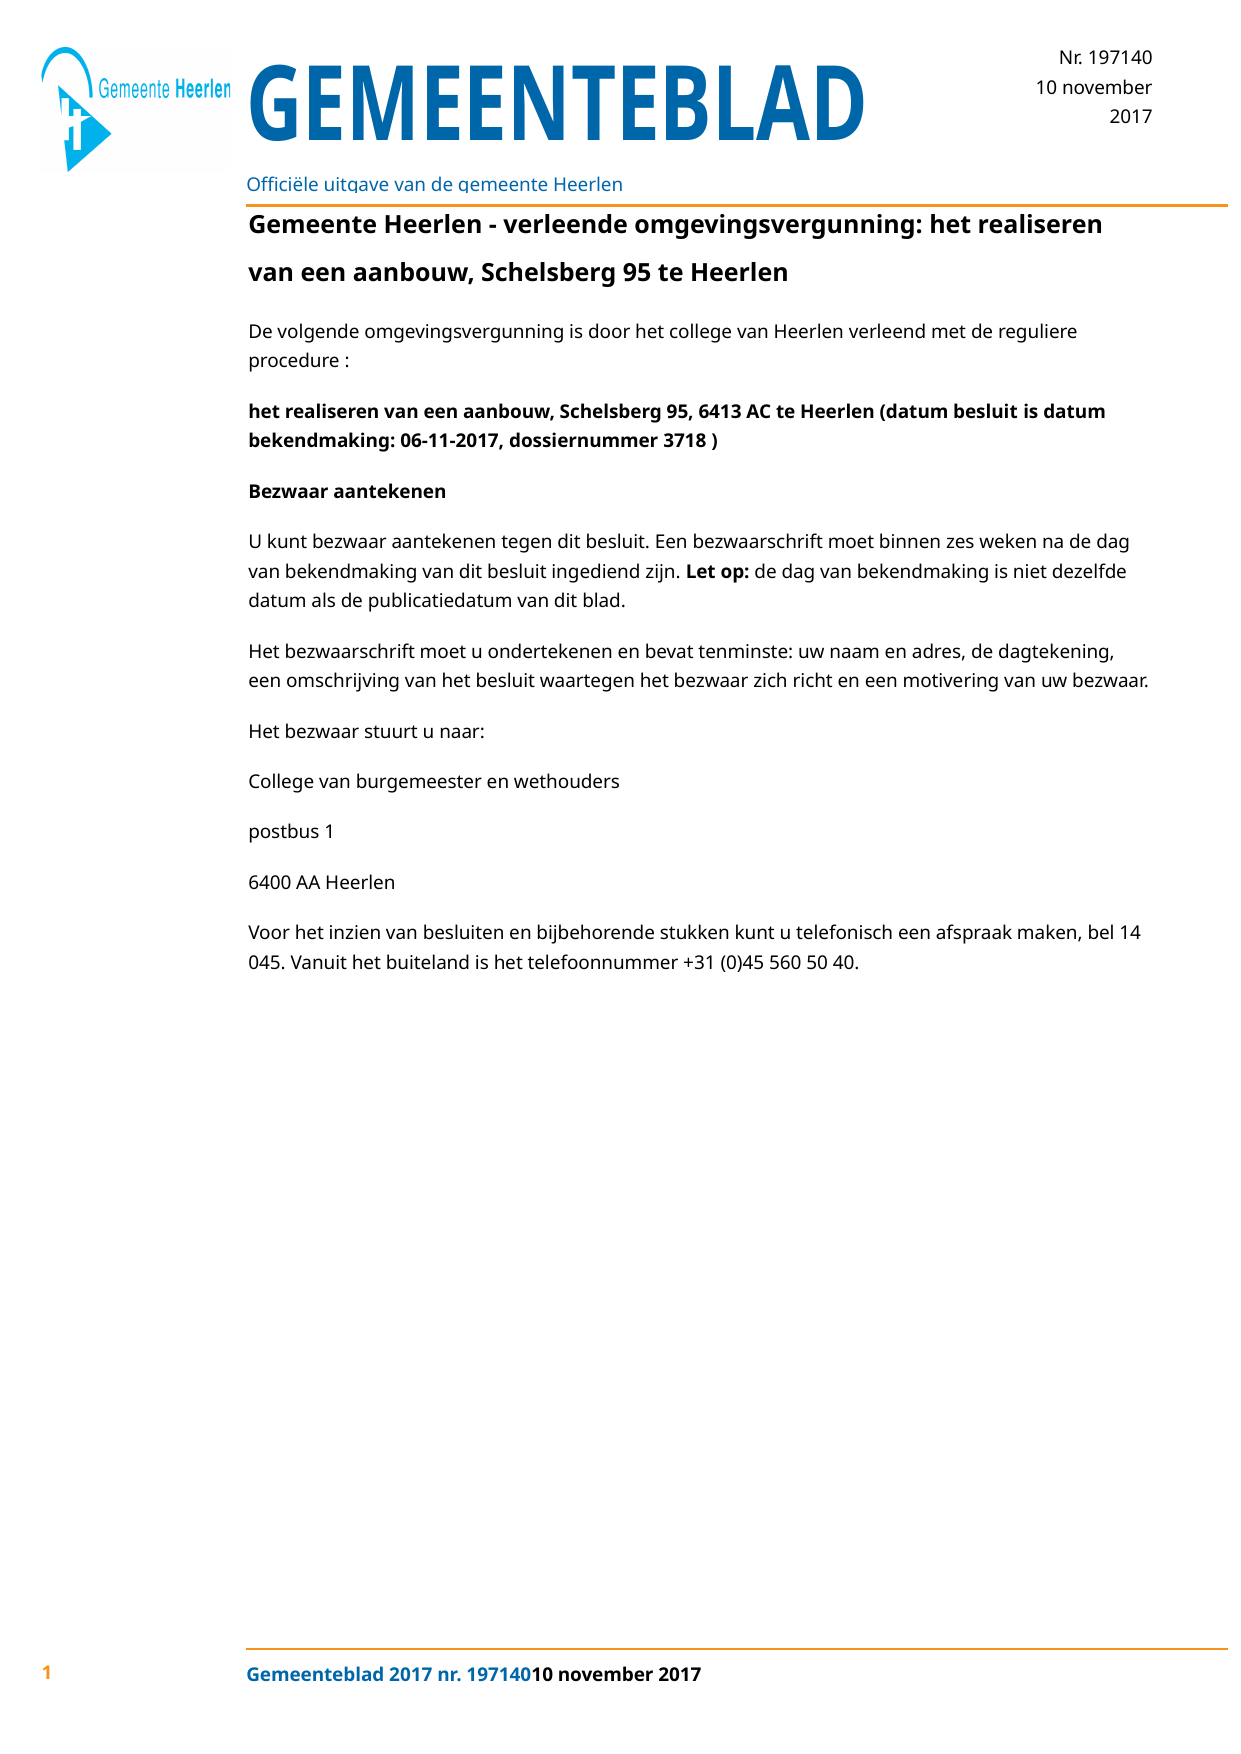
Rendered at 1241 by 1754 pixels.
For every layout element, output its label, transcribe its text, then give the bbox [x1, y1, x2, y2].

text College van burgemeester en wethouders [248, 768, 1152, 794]
text Bezwaar aantekenen [248, 478, 1152, 504]
text De volgende omgevingsvergunning is door het college van Heerlen verleend met de reguliere procedure : [248, 318, 1152, 373]
text Gemeente Heerlen - verleende omgevingsvergunning: het realiseren van een aanbouw, Schelsberg 95 te Heerlen [248, 207, 1152, 288]
picture [41, 47, 58, 70]
text 6400 AA Heerlen [248, 869, 1152, 895]
text U kunt bezwaar aantekenen tegen dit besluit. Een bezwaarschrift moet binnen zes weken na de dag van bekendmaking van dit besluit ingediend zijn. Let op: de dag van bekendmaking is niet dezelfde datum als de publicatiedatum van dit blad. [248, 528, 1152, 613]
text postbus 1 [248, 819, 1152, 844]
text Het bezwaarschrift moet u ondertekenen en bevat tenminste: uw naam en adres, de dagtekening, een omschrijving van het besluit waartegen het bezwaar zich richt en een motivering van uw bezwaar. [248, 638, 1152, 693]
picture [41, 47, 231, 172]
text het realiseren van een aanbouw, Schelsberg 95, 6413 AC te Heerlen (datum besluit is datum bekendmaking: 06-11-2017, dossiernummer 3718 ) [248, 398, 1152, 453]
text Het bezwaar stuurt u naar: [248, 718, 1152, 744]
text Voor het inzien van besluiten en bijbehorende stukken kunt u telefonisch een afspraak maken, bel 14 045. Vanuit het buiteland is het telefoonnummer +31 (0)45 560 50 40. [248, 919, 1152, 975]
